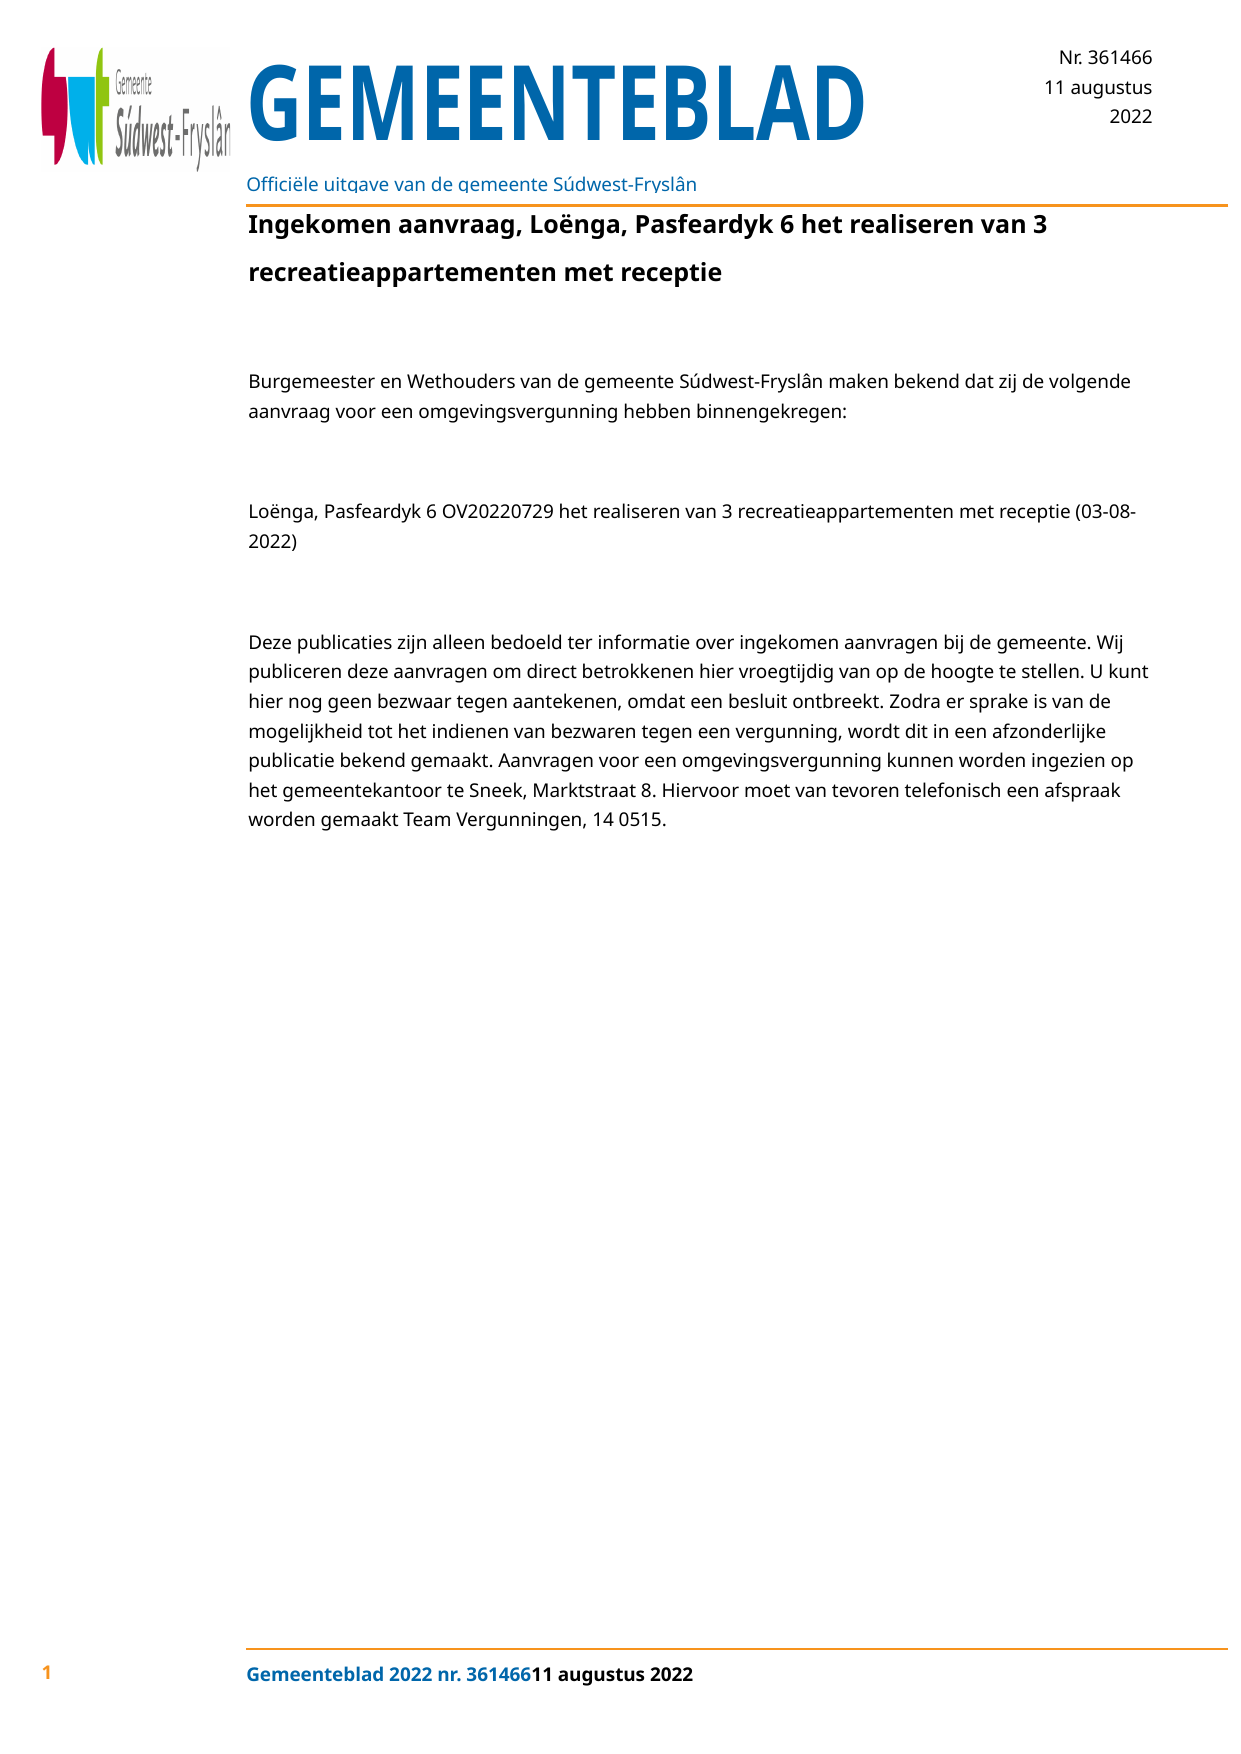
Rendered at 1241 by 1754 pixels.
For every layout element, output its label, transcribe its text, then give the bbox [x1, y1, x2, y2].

text Burgemeester en Wethouders van de gemeente Súdwest-Fryslân maken bekend dat zij de volgende aanvraag voor een omgevingsvergunning hebben binnengekregen: [248, 368, 1152, 424]
text Loënga, Pasfeardyk 6 OV20220729 het realiseren van 3 recreatieappartementen met receptie (03-08-2022) [248, 499, 1152, 554]
text Deze publicaties zijn alleen bedoeld ter informatie over ingekomen aanvragen bij de gemeente. Wij publiceren deze aanvragen om direct betrokkenen hier vroegtijdig van op de hoogte te stellen. U kunt hier nog geen bezwaar tegen aantekenen, omdat een besluit ontbreekt. Zodra er sprake is van de mogelijkheid tot het indienen van bezwaren tegen een vergunning, wordt dit in een afzonderlijke publicatie bekend gemaakt. Aanvragen voor een omgevingsvergunning kunnen worden ingezien op het gemeentekantoor te Sneek, Marktstraat 8. Hiervoor moet van tevoren telefonisch een afspraak worden gemaakt Team Vergunningen, 14 0515. [248, 629, 1152, 832]
text Ingekomen aanvraag, Loënga, Pasfeardyk 6 het realiseren van 3 recreatieappartementen met receptie [248, 207, 1152, 288]
picture [41, 47, 231, 172]
